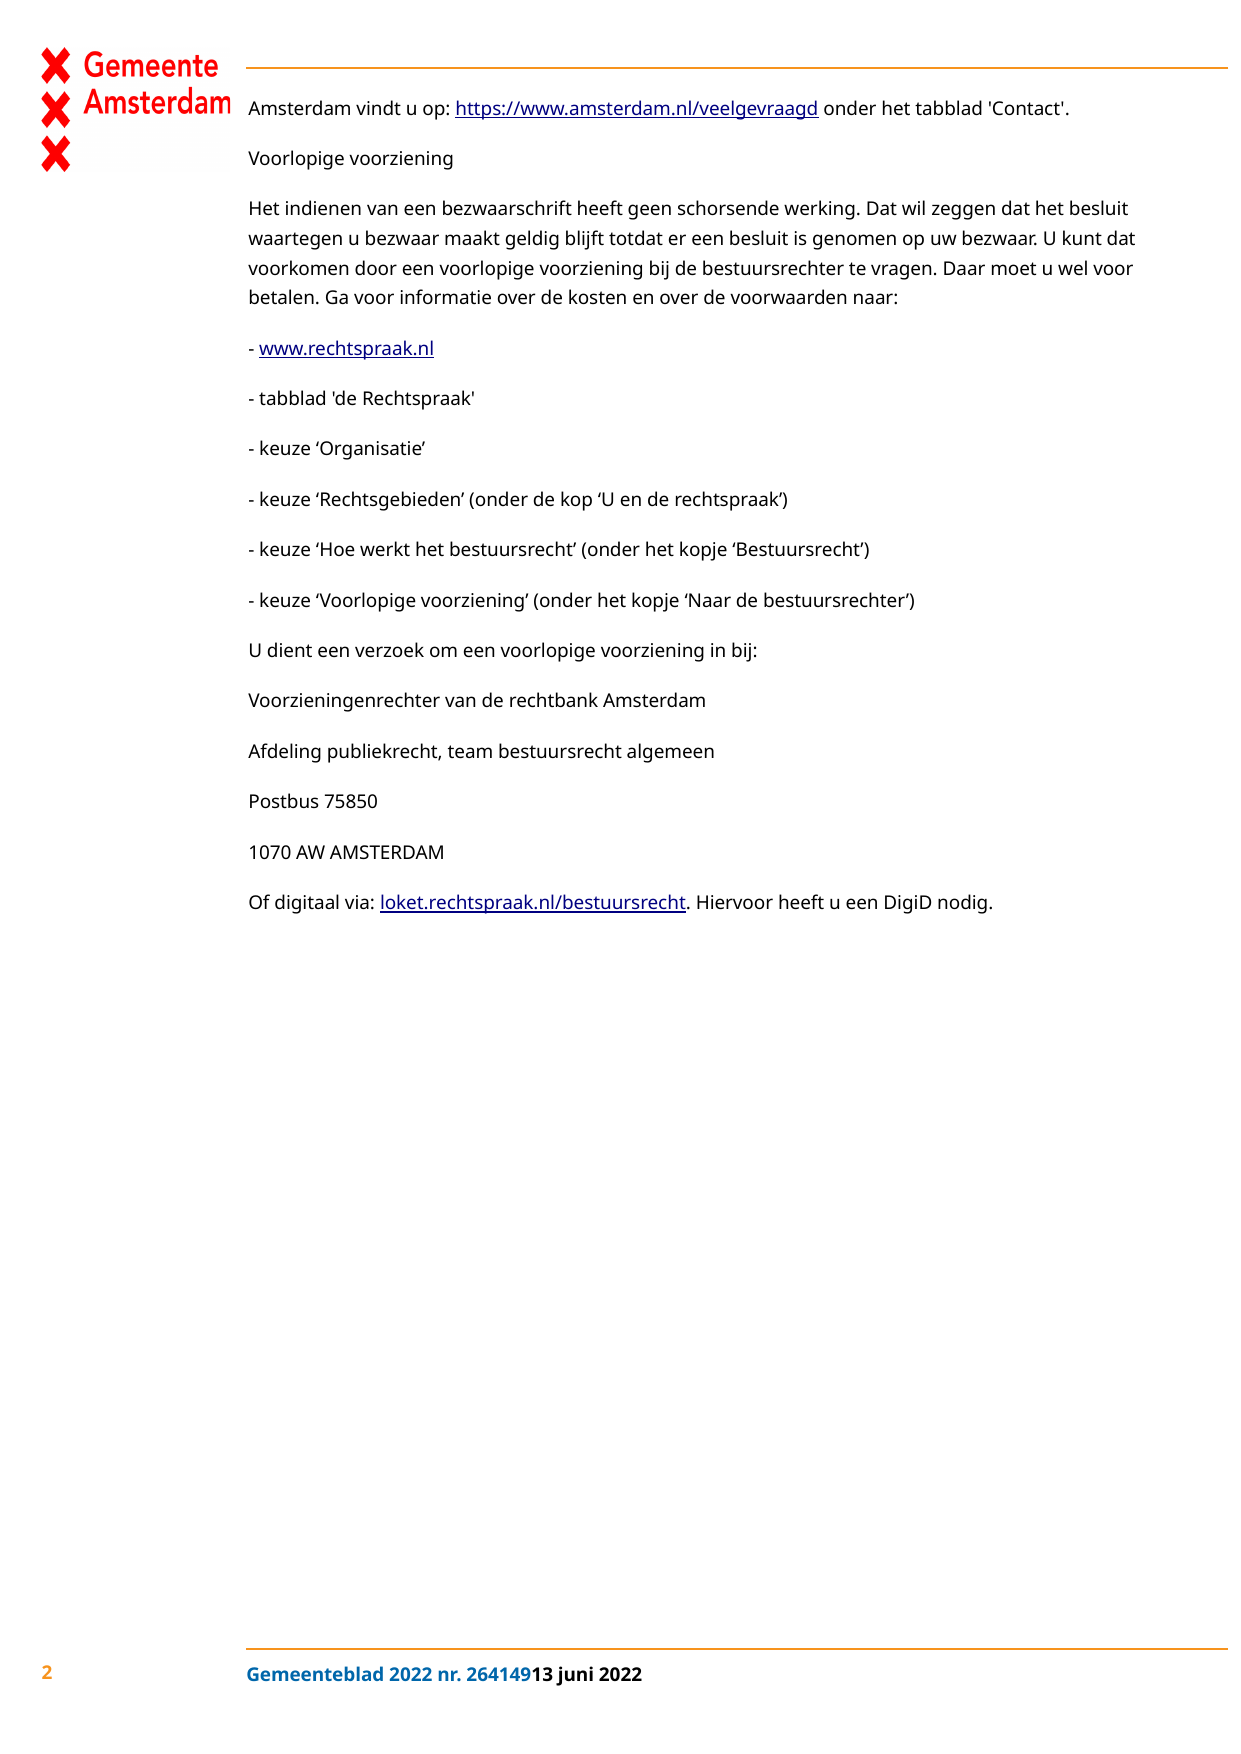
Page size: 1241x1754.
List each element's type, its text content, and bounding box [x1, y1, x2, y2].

text - www.rechtspraak.nl [248, 335, 1152, 361]
text - tabblad 'de Rechtspraak' [248, 385, 1152, 411]
text Of digitaal via: loket.rechtspraak.nl/bestuursrecht. Hiervoor heeft u een DigiD nodig. [248, 889, 1152, 915]
text Afdeling publiekrecht, team bestuursrecht algemeen [248, 738, 1152, 764]
text - keuze ‘Rechtsgebieden’ (onder de kop ‘U en de rechtspraak’) [248, 486, 1152, 512]
text Het indienen van een bezwaarschrift heeft geen schorsende werking. Dat wil zeggen dat het besluit waartegen u bezwaar maakt geldig blijft totdat er een besluit is genomen op uw bezwaar. U kunt dat voorkomen door een voorlopige voorziening bij de bestuursrechter te vragen. Daar moet u wel voor betalen. Ga voor informatie over de kosten en over de voorwaarden naar: [248, 196, 1152, 310]
text Amsterdam vindt u op: https://www.amsterdam.nl/veelgevraagd onder het tabblad 'Contact'. [248, 95, 1152, 121]
text Voorlopige voorziening [248, 145, 1152, 171]
text 1070 AW AMSTERDAM [248, 839, 1152, 865]
text - keuze ‘Hoe werkt het bestuursrecht’ (onder het kopje ‘Bestuursrecht’) [248, 536, 1152, 562]
text - keuze ‘Organisatie’ [248, 436, 1152, 461]
text Voorzieningenrechter van de rechtbank Amsterdam [248, 688, 1152, 713]
picture [41, 47, 231, 172]
text Postbus 75850 [248, 788, 1152, 814]
text U dient een verzoek om een voorlopige voorziening in bij: [248, 637, 1152, 663]
text - keuze ‘Voorlopige voorziening’ (onder het kopje ‘Naar de bestuursrechter’) [248, 587, 1152, 613]
